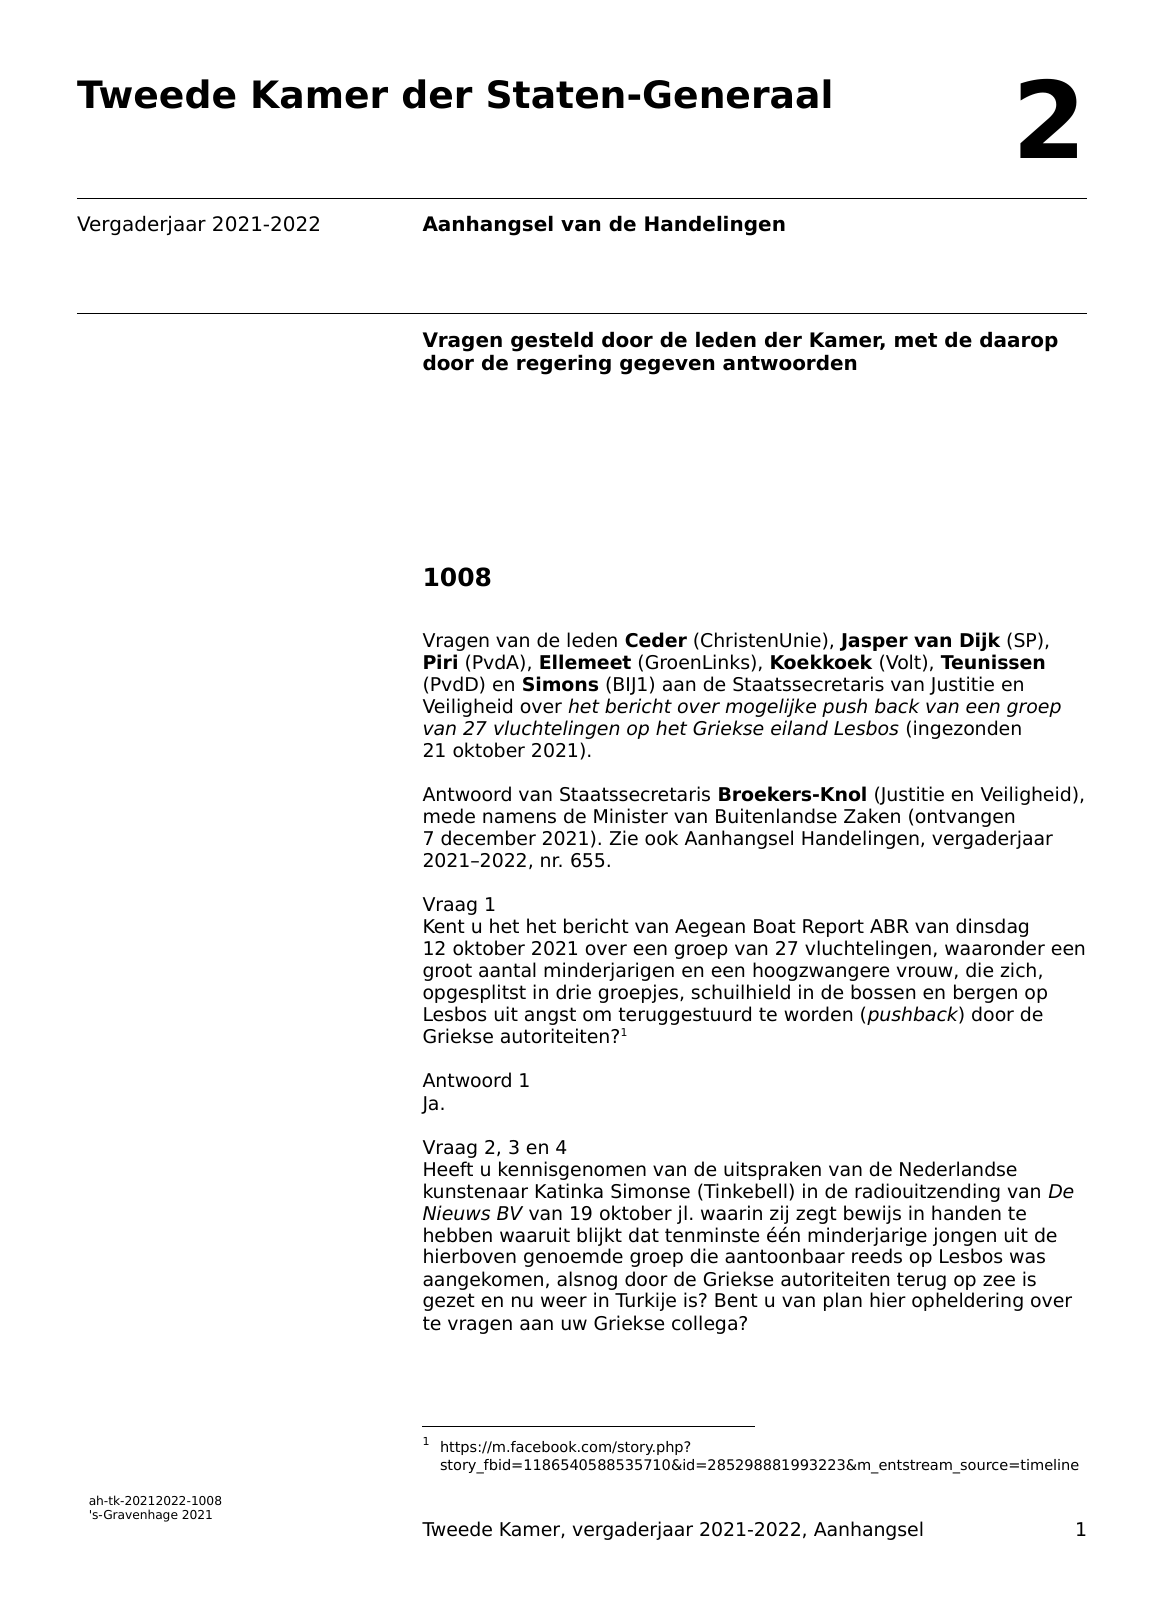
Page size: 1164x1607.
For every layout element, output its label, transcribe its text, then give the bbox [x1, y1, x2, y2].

text https://m.facebook.com/story.php?story_fbid=1186540588535710&id=285298881993223&m_entstream_source=timeline [422, 1435, 1087, 1474]
table_header 2 [886, 59, 1087, 198]
text Ja. [422, 1092, 1087, 1114]
table_cell [77, 314, 422, 375]
table_cell Vragen gesteld door de leden der Kamer, met de daarop door de regering gegeven antwoorden [422, 314, 1087, 375]
text Antwoord van Staatssecretaris Broekers-Knol (Justitie en Veiligheid), mede namens de Minister van Buitenlandse Zaken (ontvangen 7 december 2021). Zie ook Aanhangsel Handelingen, vergaderjaar 2021–2022, nr. 655. [422, 784, 1087, 872]
text Kent u het het bericht van Aegean Boat Report ABR van dinsdag 12 oktober 2021 over een groep van 27 vluchtelingen, waaronder een groot aantal minderjarigen en een hoogzwangere vrouw, die zich, opgesplitst in drie groepjes, schuilhield in de bossen en bergen op Lesbos uit angst om teruggestuurd te worden (pushback) door de Griekse autoriteiten? [422, 916, 1087, 1048]
table_header Tweede Kamer der Staten-Generaal [77, 59, 886, 198]
text ah-tk-20212022-1008 [88, 1494, 323, 1508]
text 's-Gravenhage 2021 [88, 1508, 323, 1522]
text Vragen van de leden Ceder (ChristenUnie), Jasper van Dijk (SP), Piri (PvdA), Ellemeet (GroenLinks), Koekkoek (Volt), Teunissen (PvdD) en Simons (BIJ1) aan de Staatssecretaris van Justitie en Veiligheid over het bericht over mogelijke push back van een groep van 27 vluchtelingen op het Griekse eiland Lesbos (ingezonden 21 oktober 2021). [422, 630, 1087, 762]
text Antwoord 1 [422, 1070, 1087, 1092]
text 1008 [422, 563, 1087, 592]
table_cell Aanhangsel van de Handelingen [422, 199, 1087, 313]
text Vraag 1 [422, 894, 1087, 916]
table_cell Vergaderjaar 2021-2022 [77, 199, 422, 313]
text Heeft u kennisgenomen van de uitspraken van de Nederlandse kunstenaar Katinka Simonse (Tinkebell) in de radiouitzending van De Nieuws BV van 19 oktober jl. waarin zij zegt bewijs in handen te hebben waaruit blijkt dat tenminste één minderjarige jongen uit de hierboven genoemde groep die aantoonbaar reeds op Lesbos was aangekomen, alsnog door de Griekse autoriteiten terug op zee is gezet en nu weer in Turkije is? Bent u van plan hier opheldering over te vragen aan uw Griekse collega? [422, 1158, 1087, 1334]
text Vraag 2, 3 en 4 [422, 1137, 1087, 1158]
